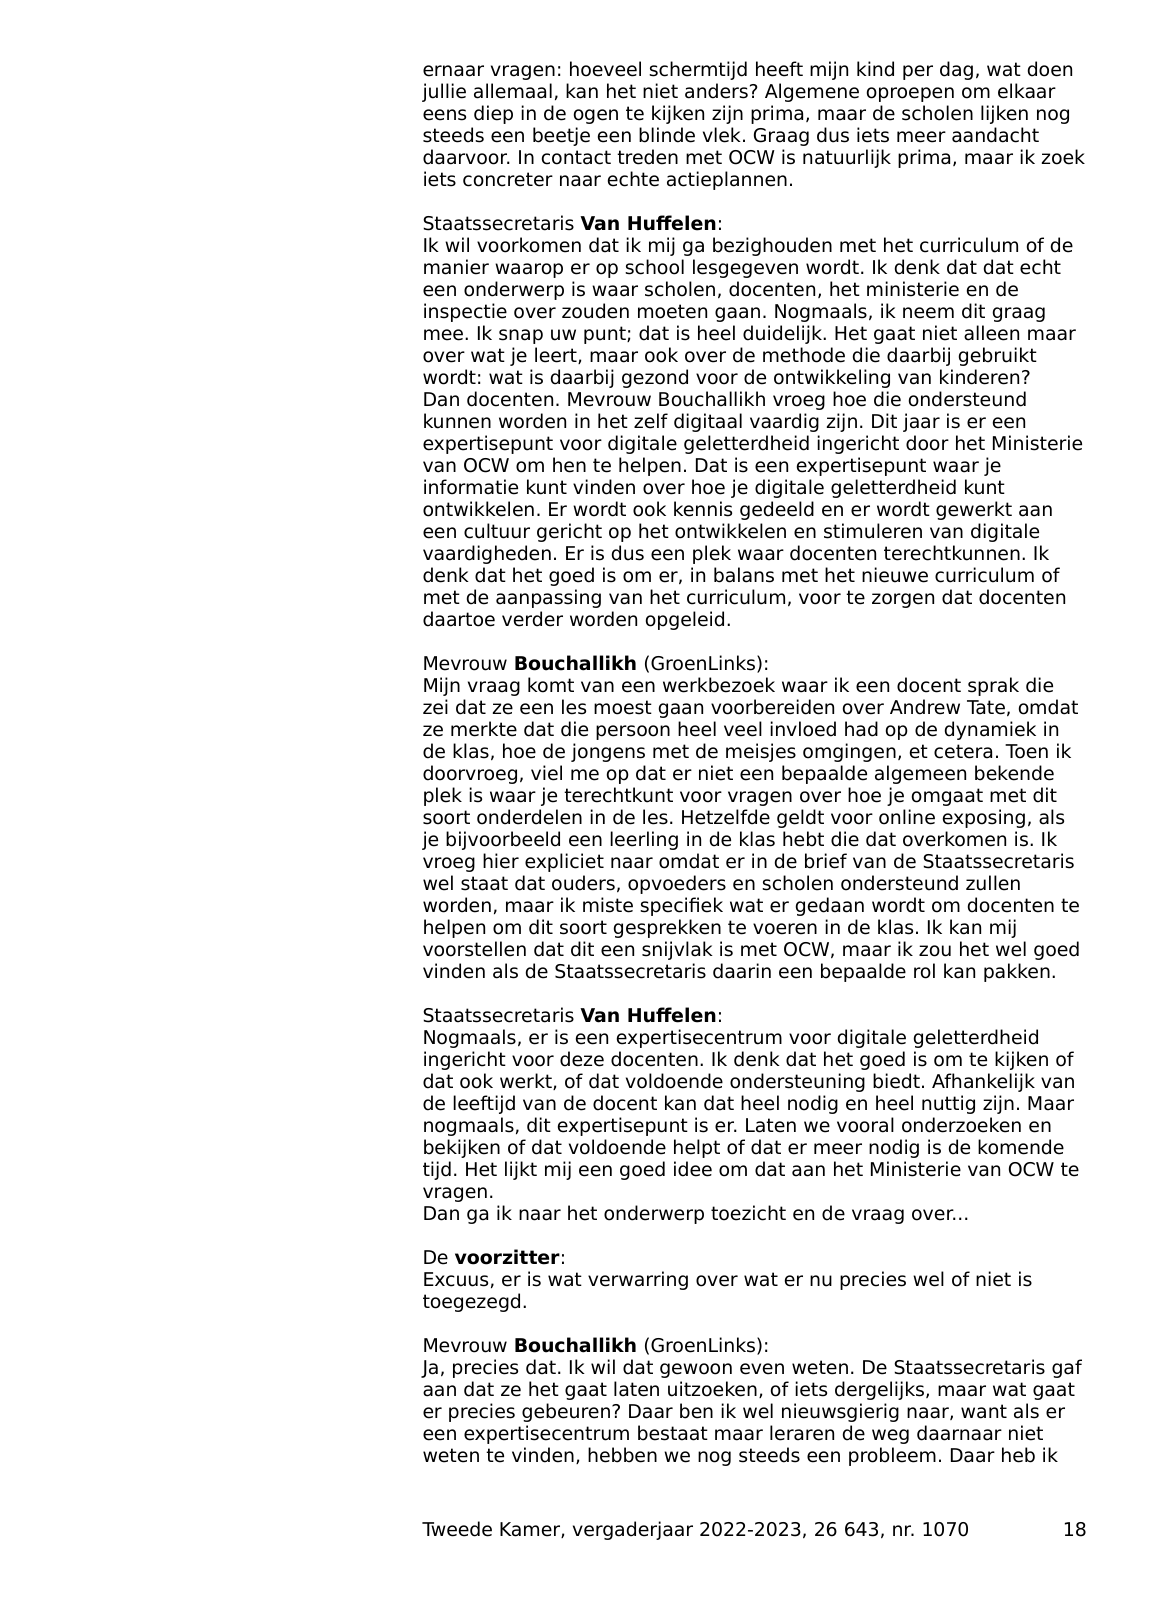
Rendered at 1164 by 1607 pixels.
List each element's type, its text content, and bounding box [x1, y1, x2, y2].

text Mevrouw Bouchallikh (GroenLinks): [422, 653, 1087, 675]
text De voorzitter: [422, 1247, 1087, 1269]
text Mevrouw Bouchallikh (GroenLinks): [422, 1335, 1087, 1357]
text Mijn vraag komt van een werkbezoek waar ik een docent sprak die zei dat ze een les moest gaan voorbereiden over Andrew Tate, omdat ze merkte dat die persoon heel veel invloed had op de dynamiek in de klas, hoe de jongens met de meisjes omgingen, et cetera. Toen ik doorvroeg, viel me op dat er niet een bepaalde algemeen bekende plek is waar je terechtkunt voor vragen over hoe je omgaat met dit soort onderdelen in de les. Hetzelfde geldt voor online exposing, als je bijvoorbeeld een leerling in de klas hebt die dat overkomen is. Ik vroeg hier expliciet naar omdat er in de brief van de Staatssecretaris wel staat dat ouders, opvoeders en scholen ondersteund zullen worden, maar ik miste specifiek wat er gedaan wordt om docenten te helpen om dit soort gesprekken te voeren in de klas. Ik kan mij voorstellen dat dit een snijvlak is met OCW, maar ik zou het wel goed vinden als de Staatssecretaris daarin een bepaalde rol kan pakken. [422, 675, 1087, 983]
text Ja, precies dat. Ik wil dat gewoon even weten. De Staatssecretaris gaf aan dat ze het gaat laten uitzoeken, of iets dergelijks, maar wat gaat er precies gebeuren? Daar ben ik wel nieuwsgierig naar, want als er een expertisecentrum bestaat maar leraren de weg daarnaar niet weten te vinden, hebben we nog steeds een probleem. Daar heb ik [422, 1357, 1087, 1467]
text Staatssecretaris Van Huffelen: [422, 213, 1087, 235]
text Ik wil voorkomen dat ik mij ga bezighouden met het curriculum of de manier waarop er op school lesgegeven wordt. Ik denk dat dat echt een onderwerp is waar scholen, docenten, het ministerie en de inspectie over zouden moeten gaan. Nogmaals, ik neem dit graag mee. Ik snap uw punt; dat is heel duidelijk. Het gaat niet alleen maar over wat je leert, maar ook over de methode die daarbij gebruikt wordt: wat is daarbij gezond voor de ontwikkeling van kinderen? [422, 235, 1087, 389]
text Nogmaals, er is een expertisecentrum voor digitale geletterdheid ingericht voor deze docenten. Ik denk dat het goed is om te kijken of dat ook werkt, of dat voldoende ondersteuning biedt. Afhankelijk van de leeftijd van de docent kan dat heel nodig en heel nuttig zijn. Maar nogmaals, dit expertisepunt is er. Laten we vooral onderzoeken en bekijken of dat voldoende helpt of dat er meer nodig is de komende tijd. Het lijkt mij een goed idee om dat aan het Ministerie van OCW te vragen. [422, 1027, 1087, 1203]
text ernaar vragen: hoeveel schermtijd heeft mijn kind per dag, wat doen jullie allemaal, kan het niet anders? Algemene oproepen om elkaar eens diep in de ogen te kijken zijn prima, maar de scholen lijken nog steeds een beetje een blinde vlek. Graag dus iets meer aandacht daarvoor. In contact treden met OCW is natuurlijk prima, maar ik zoek iets concreter naar echte actieplannen. [422, 59, 1087, 191]
text Dan docenten. Mevrouw Bouchallikh vroeg hoe die ondersteund kunnen worden in het zelf digitaal vaardig zijn. Dit jaar is er een expertisepunt voor digitale geletterdheid ingericht door het Ministerie van OCW om hen te helpen. Dat is een expertisepunt waar je informatie kunt vinden over hoe je digitale geletterdheid kunt ontwikkelen. Er wordt ook kennis gedeeld en er wordt gewerkt aan een cultuur gericht op het ontwikkelen en stimuleren van digitale vaardigheden. Er is dus een plek waar docenten terechtkunnen. Ik denk dat het goed is om er, in balans met het nieuwe curriculum of met de aanpassing van het curriculum, voor te zorgen dat docenten daartoe verder worden opgeleid. [422, 389, 1087, 631]
text Staatssecretaris Van Huffelen: [422, 1005, 1087, 1027]
text Dan ga ik naar het onderwerp toezicht en de vraag over... [422, 1203, 1087, 1224]
text Excuus, er is wat verwarring over wat er nu precies wel of niet is toegezegd. [422, 1269, 1087, 1313]
